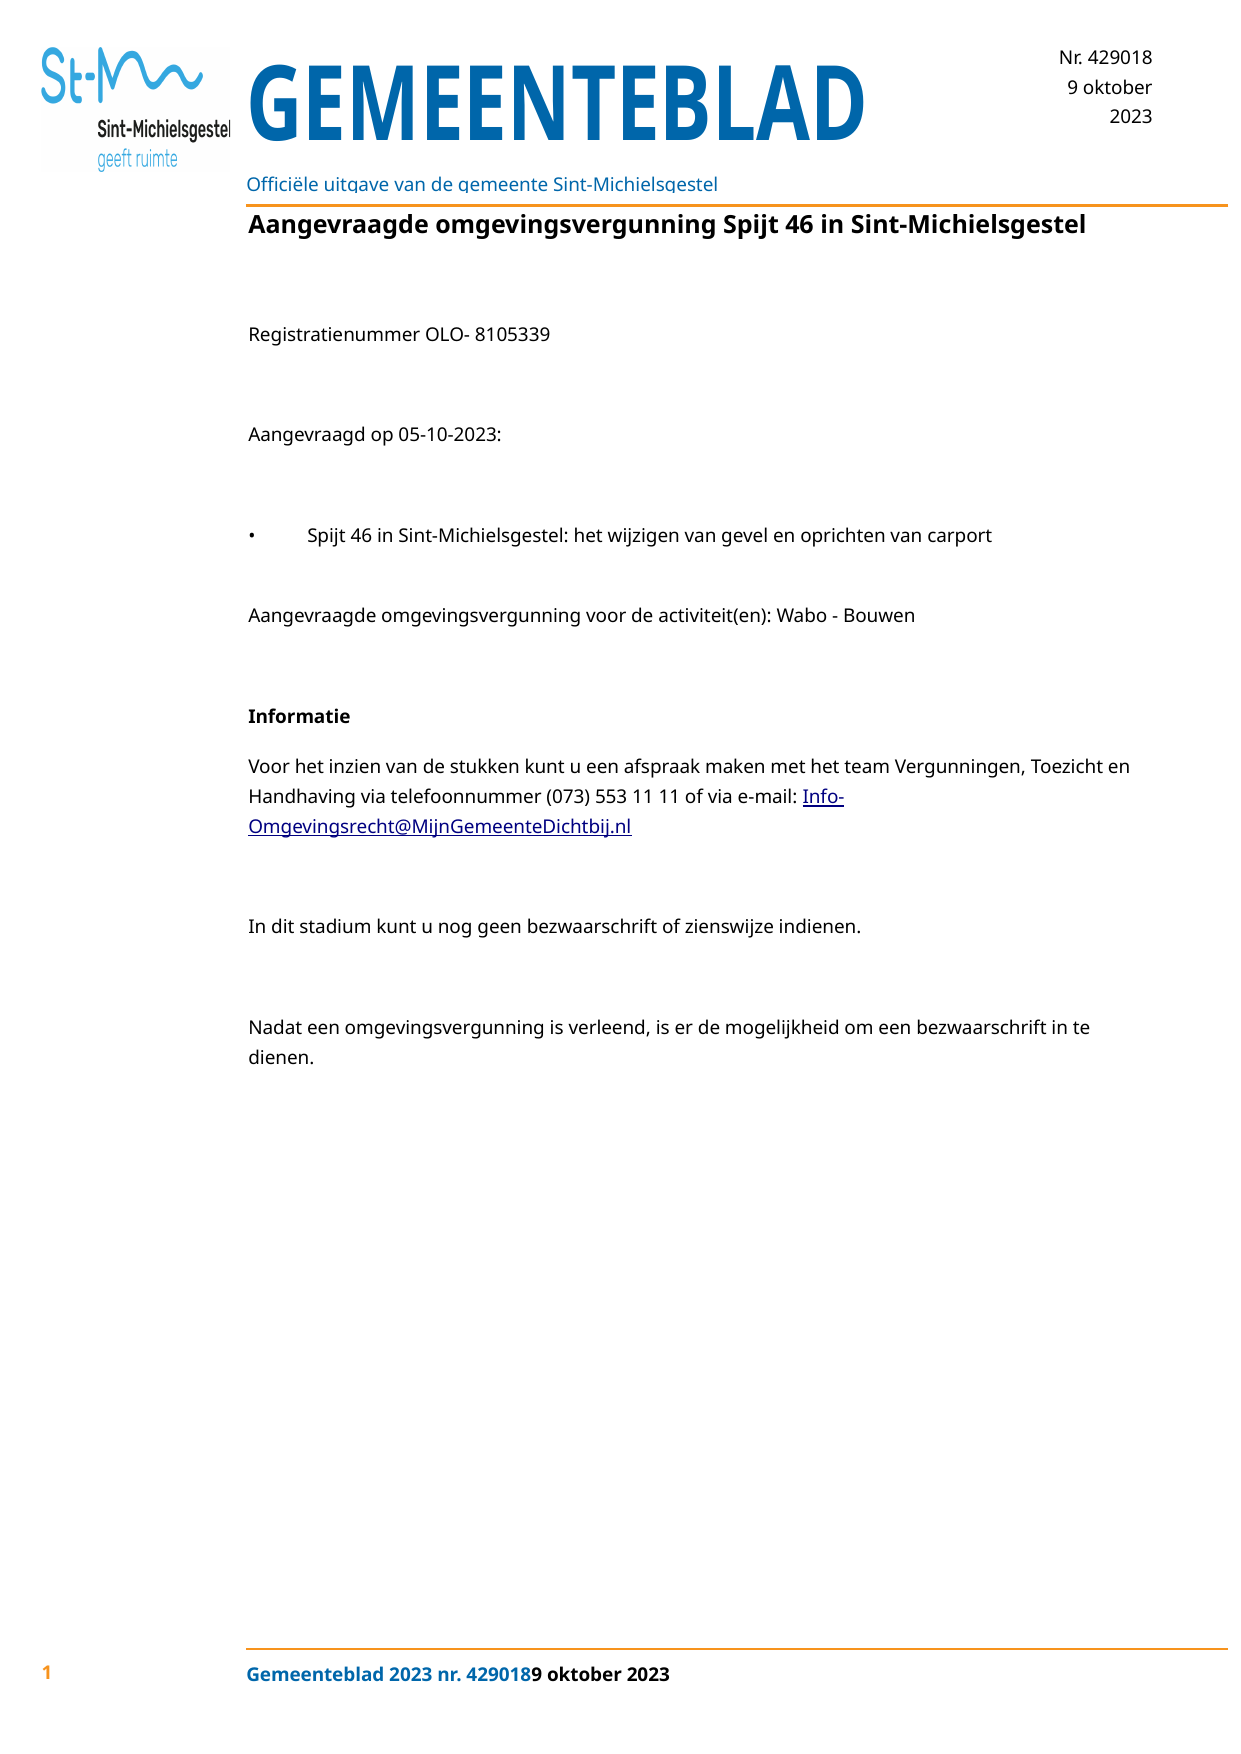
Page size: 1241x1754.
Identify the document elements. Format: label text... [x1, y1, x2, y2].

text Aangevraagd op 05-10-2023: [248, 422, 1152, 447]
picture [41, 47, 231, 172]
text Nadat een omgevingsvergunning is verleend, is er de mogelijkheid om een bezwaarschrift in te dienen. [248, 1014, 1152, 1070]
text Registratienummer OLO- 8105339 [248, 321, 1152, 346]
text Aangevraagde omgevingsvergunning Spijt 46 in Sint-Michielsgestel [248, 207, 1152, 241]
list Spijt 46 in Sint-Michielsgestel: het wijzigen van gevel en oprichten van carport [248, 522, 1152, 548]
text Voor het inzien van de stukken kunt u een afspraak maken met het team Vergunningen, Toezicht en Handhaving via telefoonnummer (073) 553 11 11 of via e-mail: Info-Omgevingsrecht@MijnGemeenteDichtbij.nl [248, 754, 1152, 838]
text In dit stadium kunt u nog geen bezwaarschrift of zienswijze indienen. [248, 914, 1152, 939]
text Aangevraagde omgevingsvergunning voor de activiteit(en): Wabo - Bouwen [248, 602, 1152, 628]
text Informatie [248, 703, 1152, 729]
